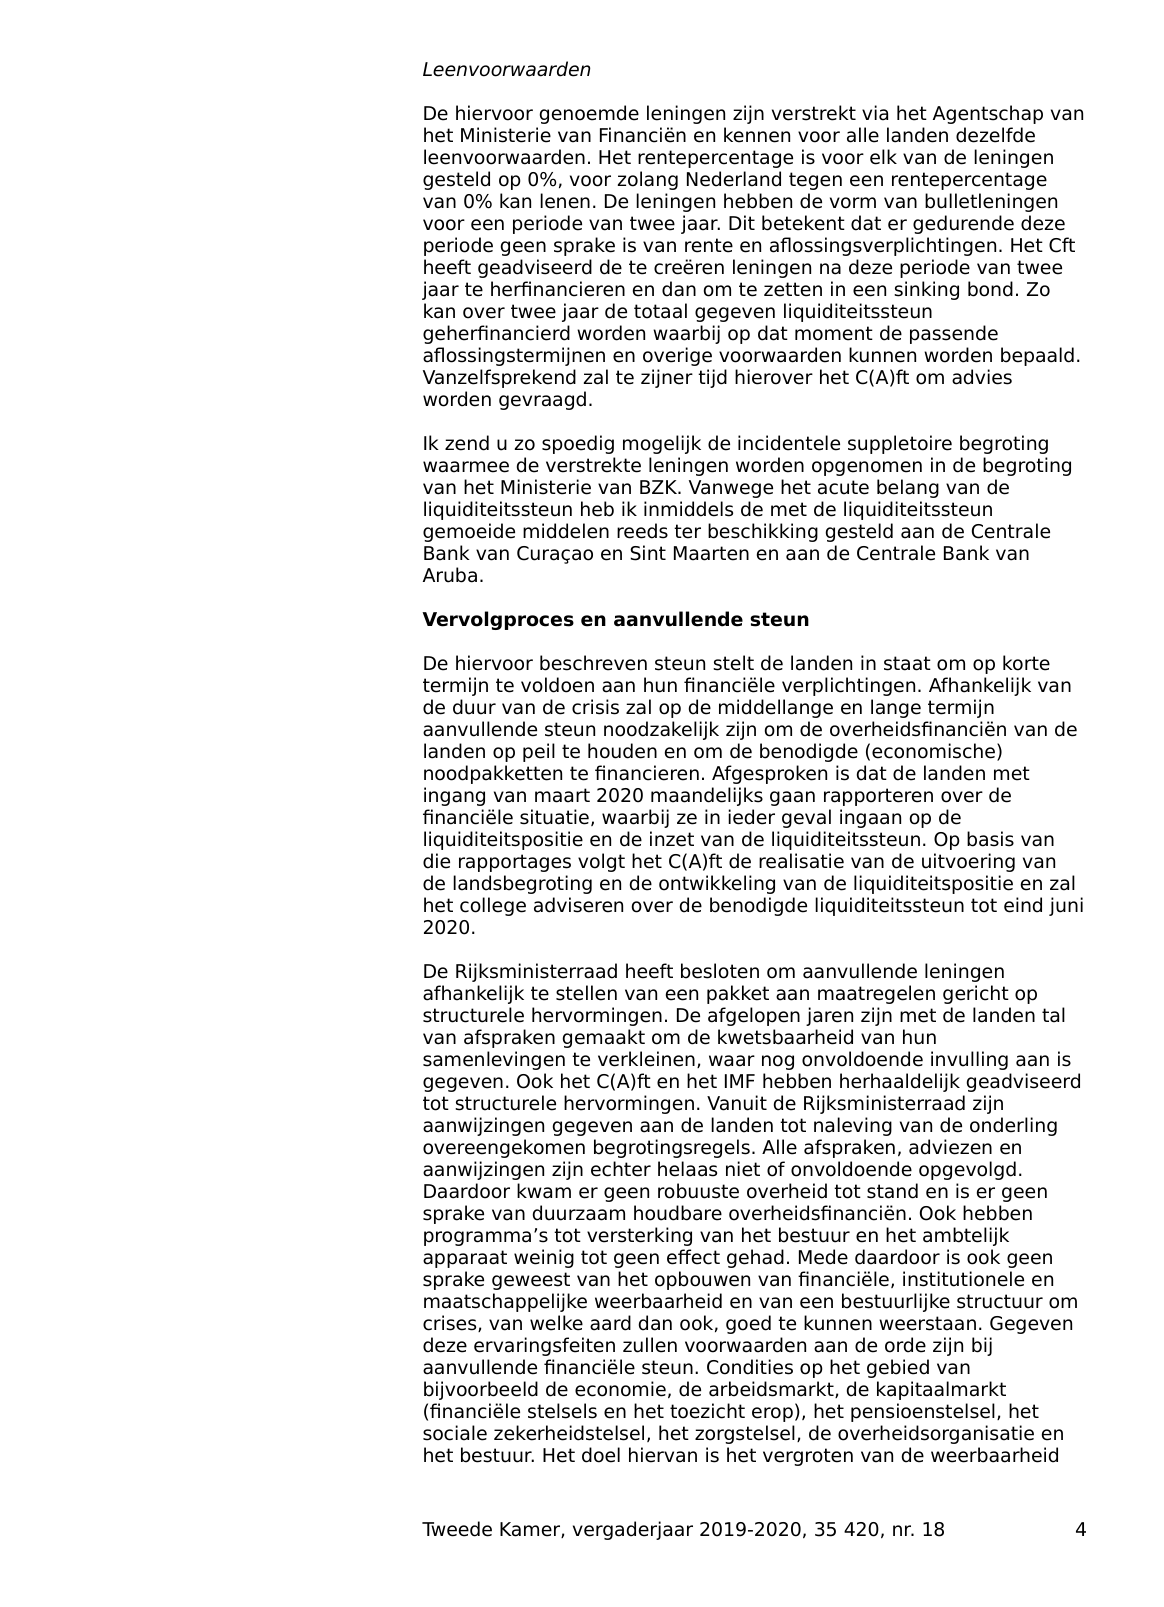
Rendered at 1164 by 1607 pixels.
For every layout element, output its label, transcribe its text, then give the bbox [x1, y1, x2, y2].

text De hiervoor genoemde leningen zijn verstrekt via het Agentschap van het Ministerie van Financiën en kennen voor alle landen dezelfde leenvoorwaarden. Het rentepercentage is voor elk van de leningen gesteld op 0%, voor zolang Nederland tegen een rentepercentage van 0% kan lenen. De leningen hebben de vorm van bulletleningen voor een periode van twee jaar. Dit betekent dat er gedurende deze periode geen sprake is van rente en aflossingsverplichtingen. Het Cft heeft geadviseerd de te creëren leningen na deze periode van twee jaar te herfinancieren en dan om te zetten in een sinking bond. Zo kan over twee jaar de totaal gegeven liquiditeitssteun geherfinancierd worden waarbij op dat moment de passende aflossingstermijnen en overige voorwaarden kunnen worden bepaald. Vanzelfsprekend zal te zijner tijd hierover het C(A)ft om advies worden gevraagd. [422, 103, 1087, 411]
text Ik zend u zo spoedig mogelijk de incidentele suppletoire begroting waarmee de verstrekte leningen worden opgenomen in de begroting van het Ministerie van BZK. Vanwege het acute belang van de liquiditeitssteun heb ik inmiddels de met de liquiditeitssteun gemoeide middelen reeds ter beschikking gesteld aan de Centrale Bank van Curaçao en Sint Maarten en aan de Centrale Bank van Aruba. [422, 433, 1087, 587]
subtitle Vervolgproces en aanvullende steun [422, 609, 1087, 631]
subtitle Leenvoorwaarden [422, 59, 1087, 81]
text De Rijksministerraad heeft besloten om aanvullende leningen afhankelijk te stellen van een pakket aan maatregelen gericht op structurele hervormingen. De afgelopen jaren zijn met de landen tal van afspraken gemaakt om de kwetsbaarheid van hun samenlevingen te verkleinen, waar nog onvoldoende invulling aan is gegeven. Ook het C(A)ft en het IMF hebben herhaaldelijk geadviseerd tot structurele hervormingen. Vanuit de Rijksministerraad zijn aanwijzingen gegeven aan de landen tot naleving van de onderling overeengekomen begrotingsregels. Alle afspraken, adviezen en aanwijzingen zijn echter helaas niet of onvoldoende opgevolgd. Daardoor kwam er geen robuuste overheid tot stand en is er geen sprake van duurzaam houdbare overheidsfinanciën. Ook hebben programma’s tot versterking van het bestuur en het ambtelijk apparaat weinig tot geen effect gehad. Mede daardoor is ook geen sprake geweest van het opbouwen van financiële, institutionele en maatschappelijke weerbaarheid en van een bestuurlijke structuur om crises, van welke aard dan ook, goed te kunnen weerstaan. Gegeven deze ervaringsfeiten zullen voorwaarden aan de orde zijn bij aanvullende financiële steun. Condities op het gebied van bijvoorbeeld de economie, de arbeidsmarkt, de kapitaalmarkt (financiële stelsels en het toezicht erop), het pensioenstelsel, het sociale zekerheidstelsel, het zorgstelsel, de overheidsorganisatie en het bestuur. Het doel hiervan is het vergroten van de weerbaarheid [422, 961, 1087, 1467]
text De hiervoor beschreven steun stelt de landen in staat om op korte termijn te voldoen aan hun financiële verplichtingen. Afhankelijk van de duur van de crisis zal op de middellange en lange termijn aanvullende steun noodzakelijk zijn om de overheidsfinanciën van de landen op peil te houden en om de benodigde (economische) noodpakketten te financieren. Afgesproken is dat de landen met ingang van maart 2020 maandelijks gaan rapporteren over de financiële situatie, waarbij ze in ieder geval ingaan op de liquiditeitspositie en de inzet van de liquiditeitssteun. Op basis van die rapportages volgt het C(A)ft de realisatie van de uitvoering van de landsbegroting en de ontwikkeling van de liquiditeitspositie en zal het college adviseren over de benodigde liquiditeitssteun tot eind juni 2020. [422, 653, 1087, 939]
